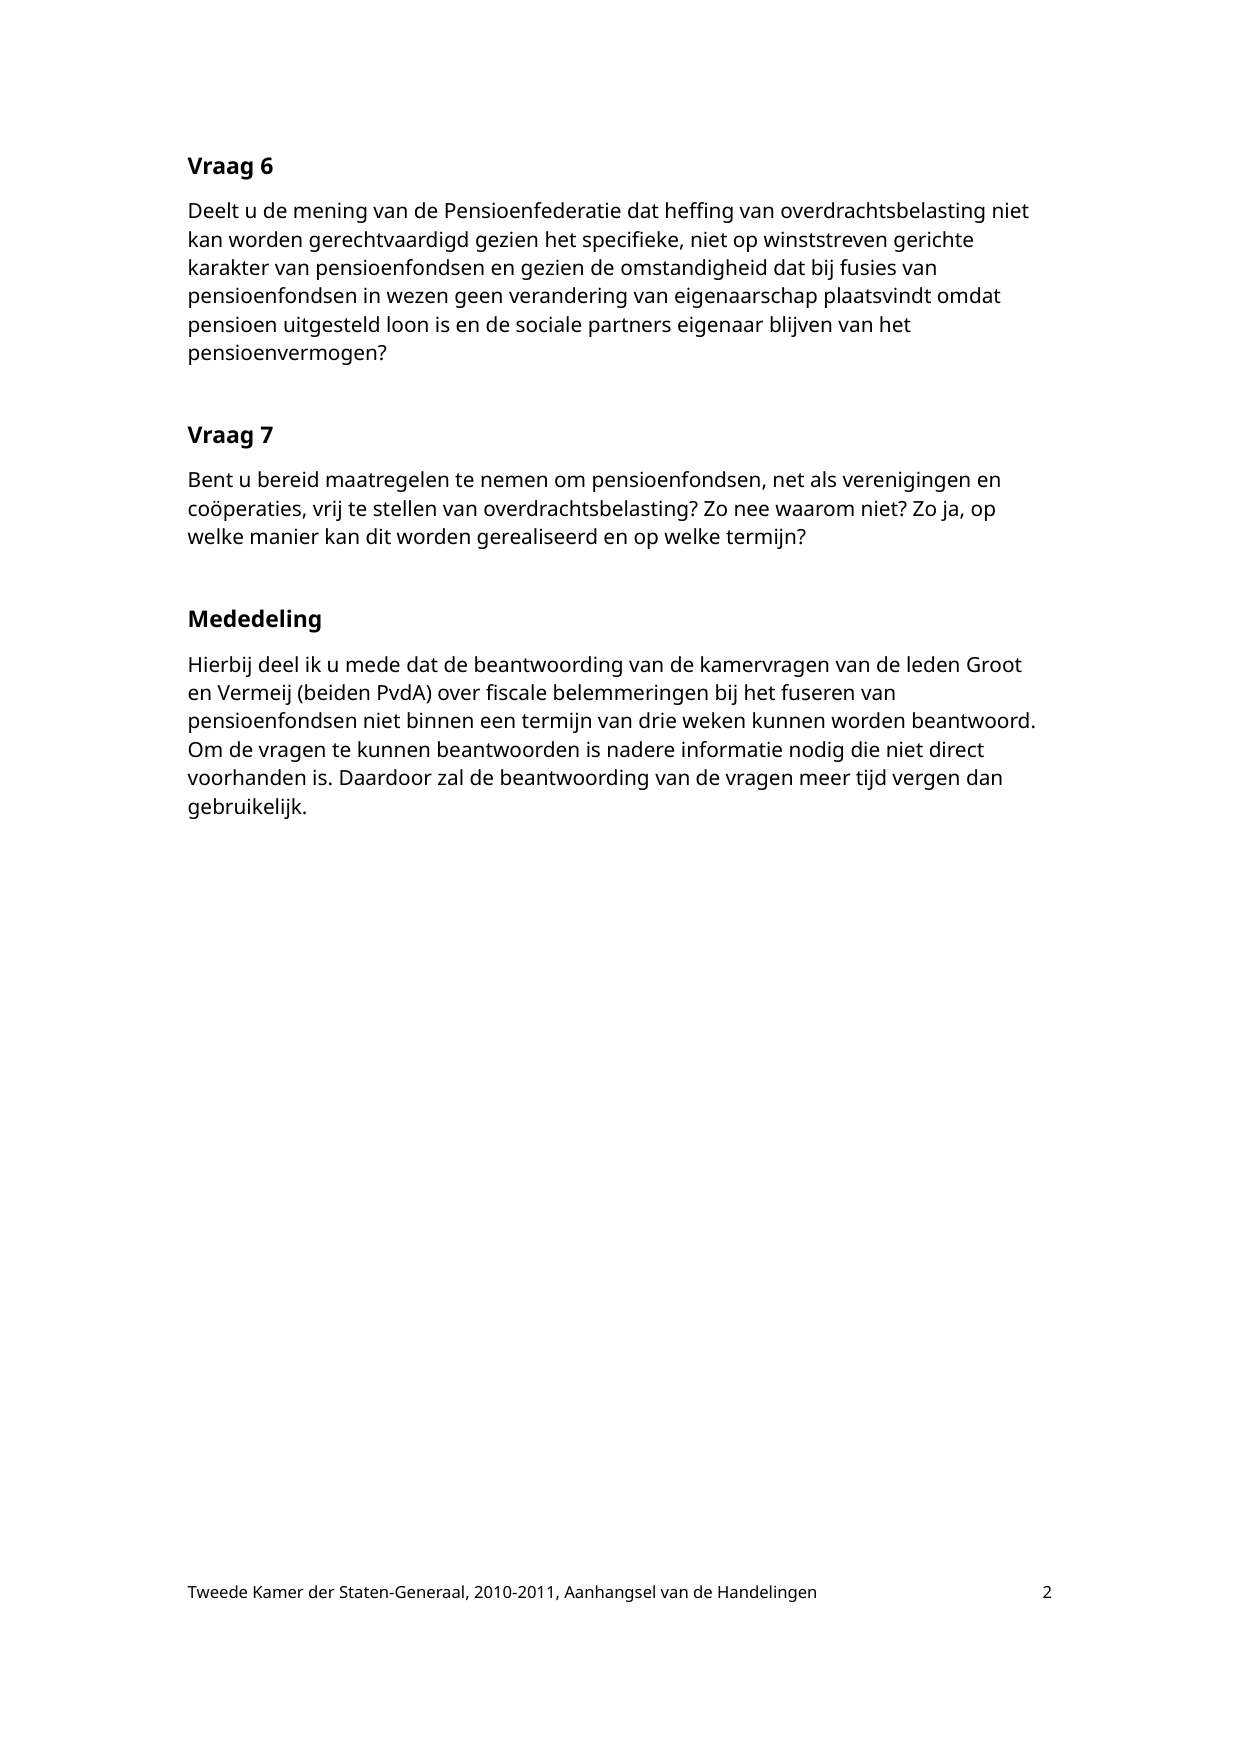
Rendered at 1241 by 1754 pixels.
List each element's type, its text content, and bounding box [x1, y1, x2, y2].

text Deelt u de mening van de Pensioenfederatie dat heffing van overdrachtsbelasting niet kan worden gerechtvaardigd gezien het specifieke, niet op winststreven gerichte karakter van pensioenfondsen en gezien de omstandigheid dat bij fusies van pensioenfondsen in wezen geen verandering van eigenaarschap plaatsvindt omdat pensioen uitgesteld loon is en de sociale partners eigenaar blijven van het pensioenvermogen? [187, 196, 1053, 367]
text Bent u bereid maatregelen te nemen om pensioenfondsen, net als verenigingen en coöperaties, vrij te stellen van overdrachtsbelasting? Zo nee waarom niet? Zo ja, op welke manier kan dit worden gerealiseerd en op welke termijn? [187, 466, 1053, 551]
subtitle Vraag 7 [187, 419, 1053, 451]
subtitle Vraag 6 [187, 150, 1053, 181]
subtitle Mededeling [187, 603, 1053, 635]
text Hierbij deel ik u mede dat de beantwoording van de kamervragen van de leden Groot en Vermeij (beiden PvdA) over fiscale belemmeringen bij het fuseren van pensioenfondsen niet binnen een termijn van drie weken kunnen worden beantwoord. Om de vragen te kunnen beantwoorden is nadere informatie nodig die niet direct voorhanden is. Daardoor zal de beantwoording van de vragen meer tijd vergen dan gebruikelijk. [187, 650, 1053, 820]
